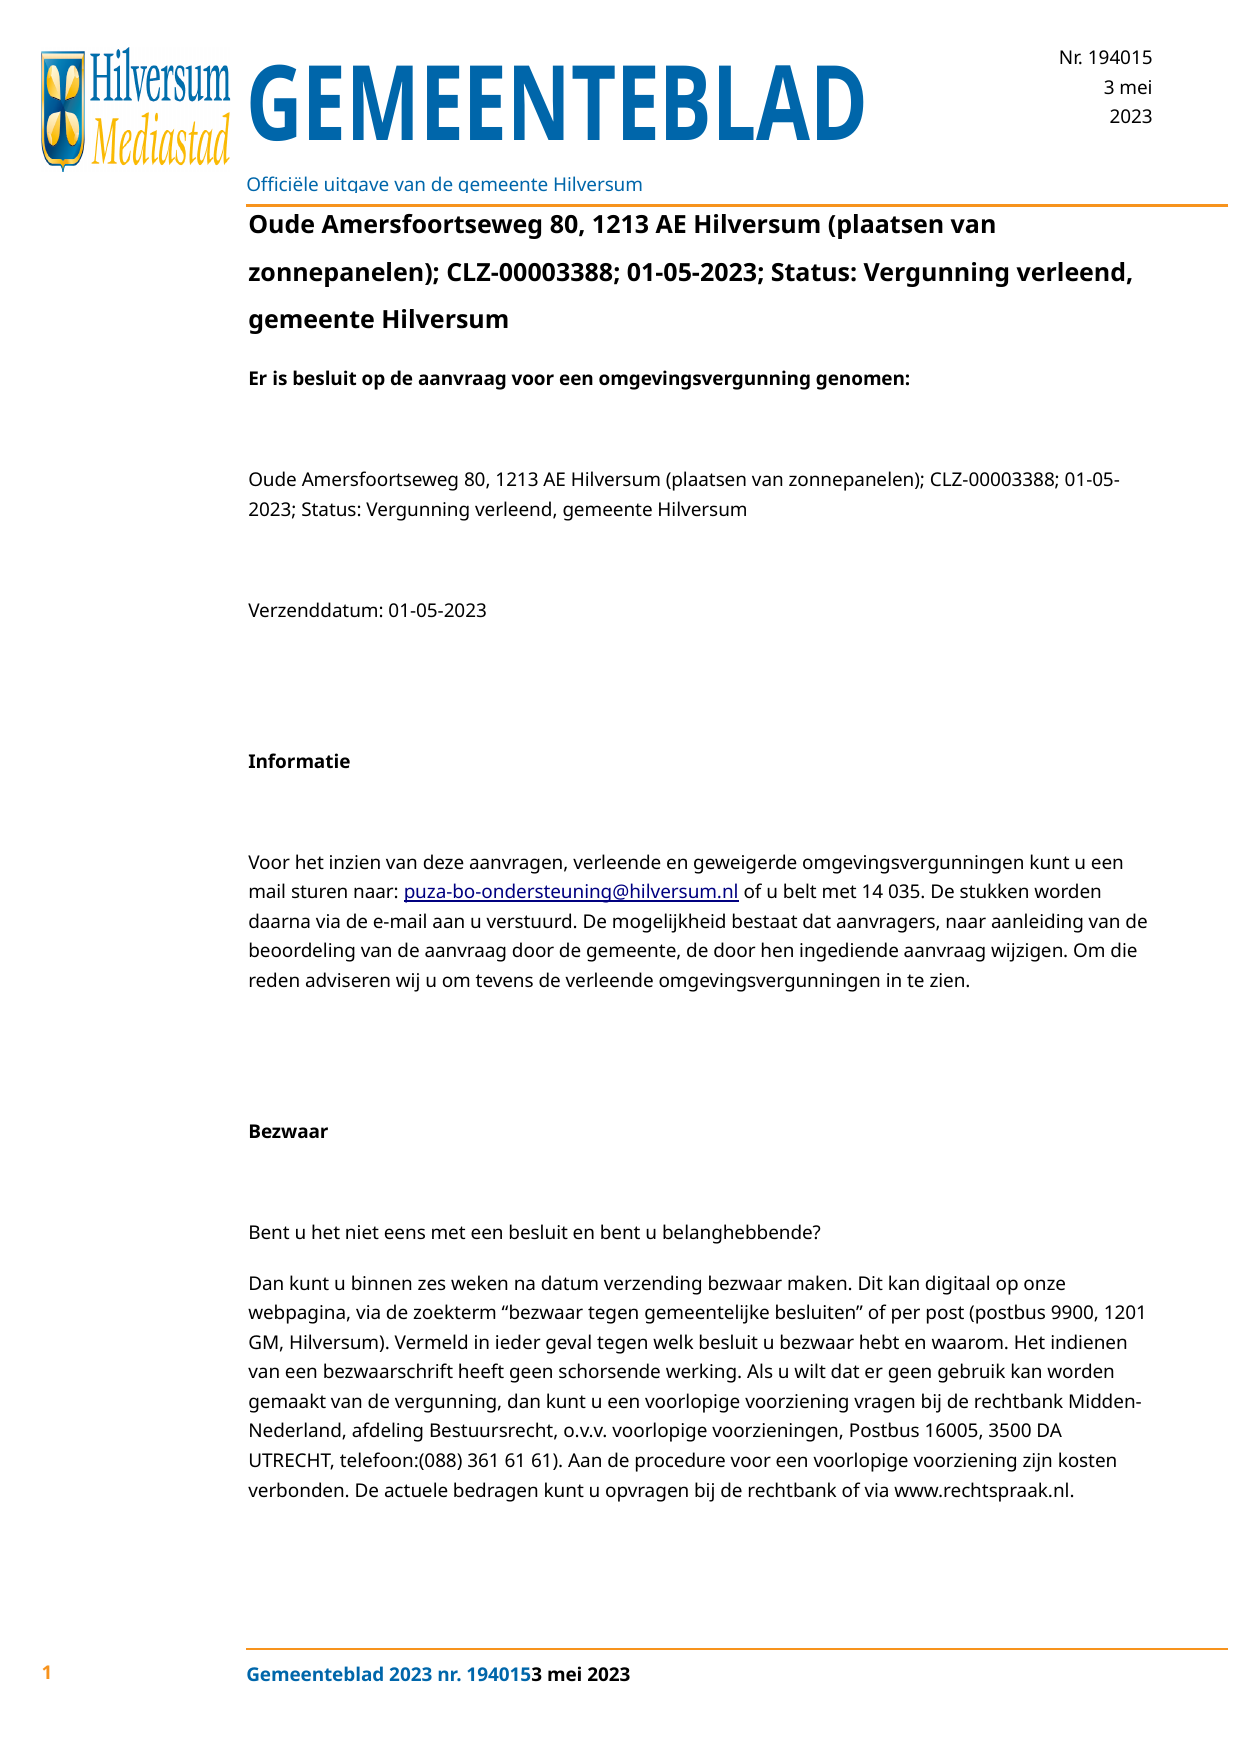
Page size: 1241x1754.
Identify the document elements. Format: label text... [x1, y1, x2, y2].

text Er is besluit op de aanvraag voor een omgevingsvergunning genomen: [248, 366, 1152, 391]
text Verzenddatum: 01-05-2023 [248, 597, 1152, 622]
text Oude Amersfoortseweg 80, 1213 AE Hilversum (plaatsen van zonnepanelen); CLZ-00003388; 01-05-2023; Status: Vergunning verleend, gemeente Hilversum [248, 207, 1152, 336]
text Oude Amersfoortseweg 80, 1213 AE Hilversum (plaatsen van zonnepanelen); CLZ-00003388; 01-05-2023; Status: Vergunning verleend, gemeente Hilversum [248, 466, 1152, 522]
picture [41, 47, 231, 172]
text Bent u het niet eens met een besluit en bent u belanghebbende? [248, 1219, 1152, 1245]
text Informatie [248, 748, 1152, 774]
text Voor het inzien van deze aanvragen, verleende en geweigerde omgevingsvergunningen kunt u een mail sturen naar: puza-bo-ondersteuning@hilversum.nl of u belt met 14 035. De stukken worden daarna via de e-mail aan u verstuurd. De mogelijkheid bestaat dat aanvragers, naar aanleiding van de beoordeling van de aanvraag door de gemeente, de door hen ingediende aanvraag wijzigen. Om die reden adviseren wij u om tevens de verleende omgevingsvergunningen in te zien. [248, 849, 1152, 993]
text Bezwaar [248, 1118, 1152, 1144]
text Dan kunt u binnen zes weken na datum verzending bezwaar maken. Dit kan digitaal op onze webpagina, via de zoekterm “bezwaar tegen gemeentelijke besluiten” of per post (postbus 9900, 1201 GM, Hilversum). Vermeld in ieder geval tegen welk besluit u bezwaar hebt en waarom. Het indienen van een bezwaarschrift heeft geen schorsende werking. Als u wilt dat er geen gebruik kan worden gemaakt van de vergunning, dan kunt u een voorlopige voorziening vragen bij de rechtbank Midden-Nederland, afdeling Bestuursrecht, o.v.v. voorlopige voorzieningen, Postbus 16005, 3500 DA UTRECHT, telefoon:(088) 361 61 61). Aan de procedure voor een voorlopige voorziening zijn kosten verbonden. De actuele bedragen kunt u opvragen bij de rechtbank of via www.rechtspraak.nl. [248, 1270, 1152, 1502]
